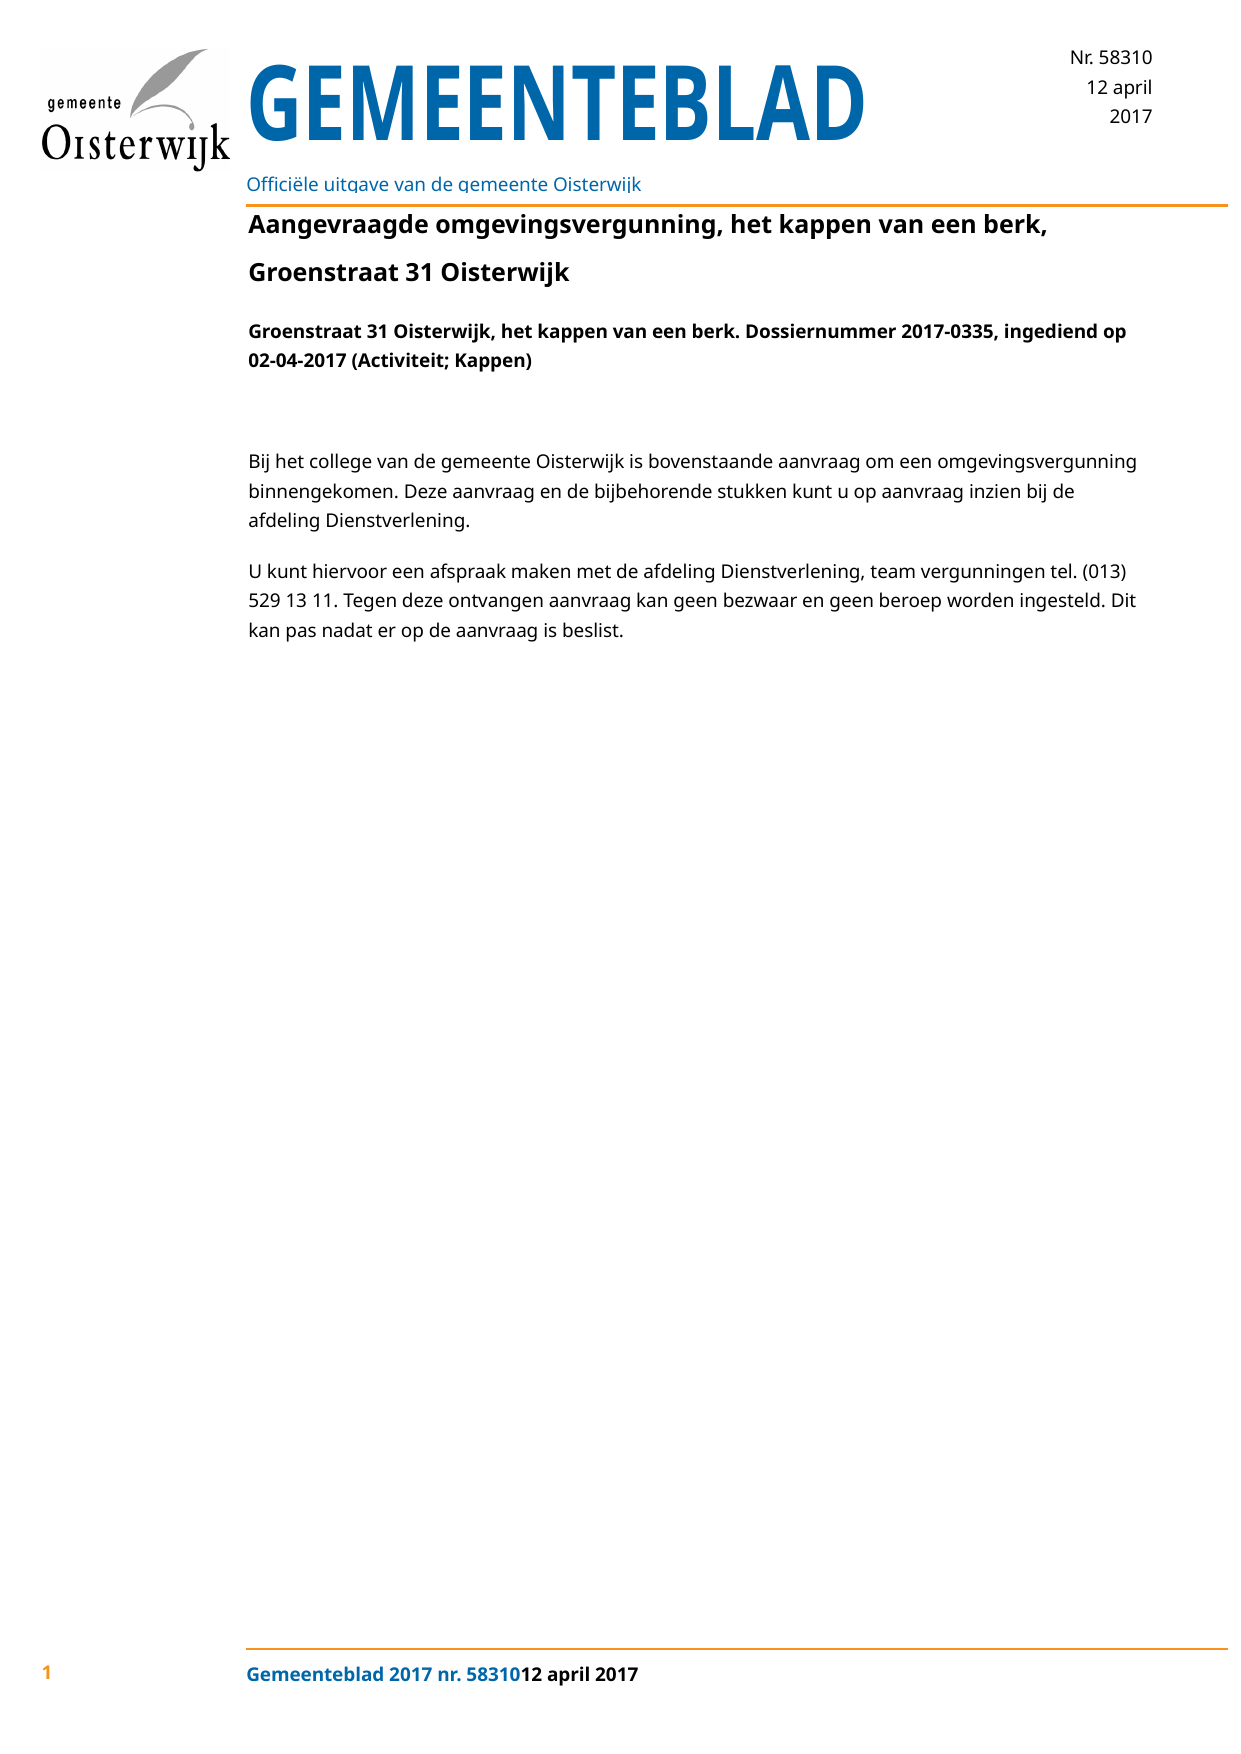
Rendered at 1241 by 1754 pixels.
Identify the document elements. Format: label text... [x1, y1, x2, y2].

text Aangevraagde omgevingsvergunning, het kappen van een berk, Groenstraat 31 Oisterwijk [248, 207, 1152, 288]
text Bij het college van de gemeente Oisterwijk is bovenstaande aanvraag om een omgevingsvergunning binnengekomen. Deze aanvraag en de bijbehorende stukken kunt u op aanvraag inzien bij de afdeling Dienstverlening. [248, 448, 1152, 533]
text U kunt hiervoor een afspraak maken met de afdeling Dienstverlening, team vergunningen tel. (013) 529 13 11. Tegen deze ontvangen aanvraag kan geen bezwaar en geen beroep worden ingesteld. Dit kan pas nadat er op de aanvraag is beslist. [248, 558, 1152, 643]
text Groenstraat 31 Oisterwijk, het kappen van een berk. Dossiernummer 2017-0335, ingediend op 02-04-2017 (Activiteit; Kappen) [248, 318, 1152, 373]
picture [41, 47, 231, 172]
